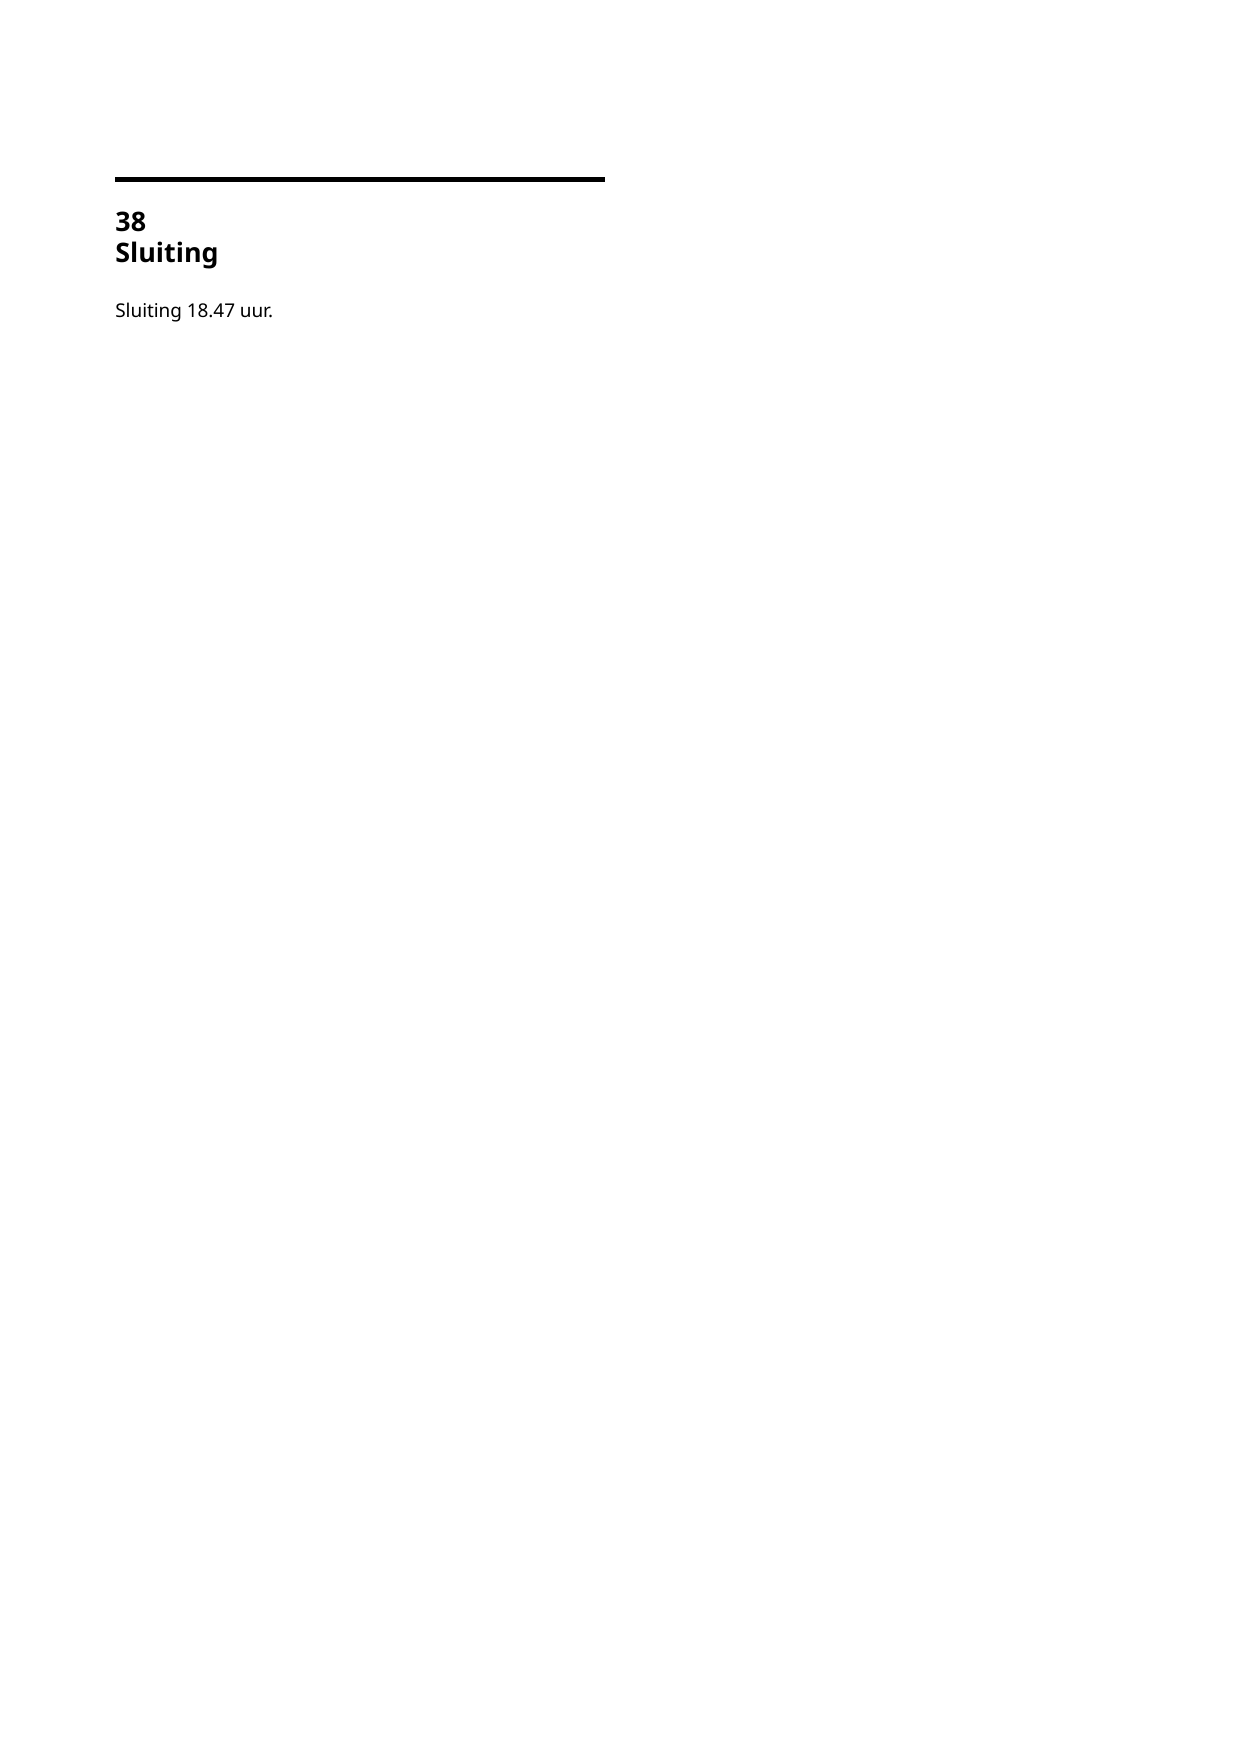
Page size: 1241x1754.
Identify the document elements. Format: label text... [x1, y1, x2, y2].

text Sluiting [115, 239, 605, 283]
text 38 [115, 203, 605, 239]
text Sluiting 18.47 uur. [115, 302, 605, 322]
